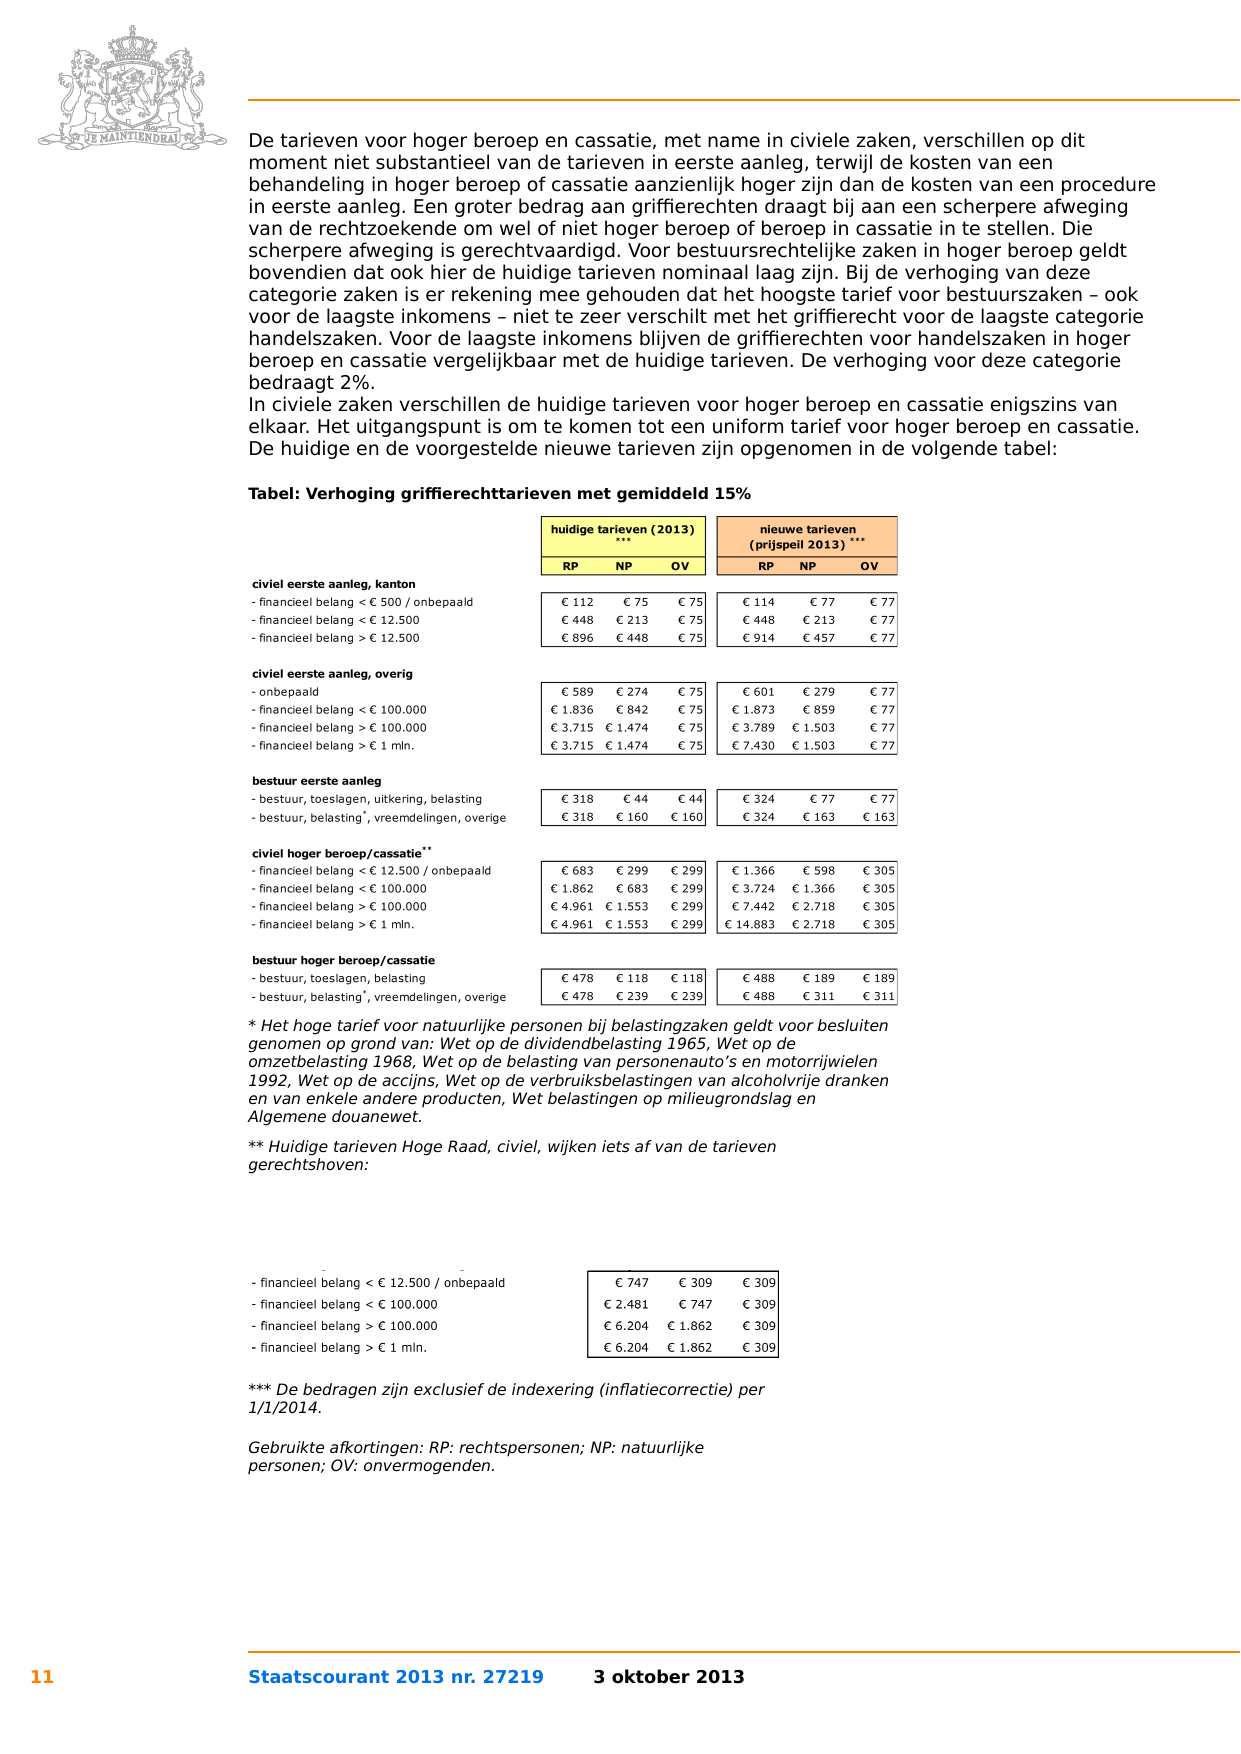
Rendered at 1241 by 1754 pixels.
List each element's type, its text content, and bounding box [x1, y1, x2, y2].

text De huidige en de voorgestelde nieuwe tarieven zijn opgenomen in de volgende tabel: [248, 438, 1163, 459]
text * Het hoge tarief voor natuurlijke personen bij belastingzaken geldt voor besluiten genomen op grond van: Wet op de dividendbelasting 1965, Wet op de omzetbelasting 1968, Wet op de belasting van personenauto’s en motorrijwielen 1992, Wet op de accijns, Wet op de verbruiksbelastingen van alcoholvrije dranken en van enkele andere producten, Wet belastingen op milieugrondslag en Algemene douanewet. [248, 1017, 898, 1126]
picture [38, 25, 227, 150]
picture [248, 1270, 780, 1360]
text *** De bedragen zijn exclusief de indexering (inflatiecorrectie) per 1/1/2014. [248, 1381, 779, 1417]
text ** Huidige tarieven Hoge Raad, civiel, wijken iets af van de tarieven gerechtshoven: [248, 1138, 898, 1174]
text In civiele zaken verschillen de huidige tarieven voor hoger beroep en cassatie enigszins van elkaar. Het uitgangspunt is om te komen tot een uniform tarief voor hoger beroep en cassatie. [248, 394, 1163, 438]
text De tarieven voor hoger beroep en cassatie, met name in civiele zaken, verschillen op dit moment niet substantieel van de tarieven in eerste aanleg, terwijl de kosten van een behandeling in hoger beroep of cassatie aanzienlijk hoger zijn dan de kosten van een procedure in eerste aanleg. Een groter bedrag aan griffierechten draagt bij aan een scherpere afweging van de rechtzoekende om wel of niet hoger beroep of beroep in cassatie in te stellen. Die scherpere afweging is gerechtvaardigd. Voor bestuursrechtelijke zaken in hoger beroep geldt bovendien dat ook hier de huidige tarieven nominaal laag zijn. Bij de verhoging van deze categorie zaken is er rekening mee gehouden dat het hoogste tarief voor bestuurszaken – ook voor de laagste inkomens – niet te zeer verschilt met het griffierecht voor de laagste categorie handelszaken. Voor de laagste inkomens blijven de griffierechten voor handelszaken in hoger beroep en cassatie vergelijkbaar met de huidige tarieven. De verhoging voor deze categorie bedraagt 2%. [248, 130, 1163, 394]
picture [248, 515, 898, 1006]
text Gebruikte afkortingen: RP: rechtspersonen; NP: natuurlijke personen; OV: onvermogenden. [248, 1439, 779, 1476]
text Tabel: Verhoging griffierechttarieven met gemiddeld 15% [248, 485, 898, 503]
